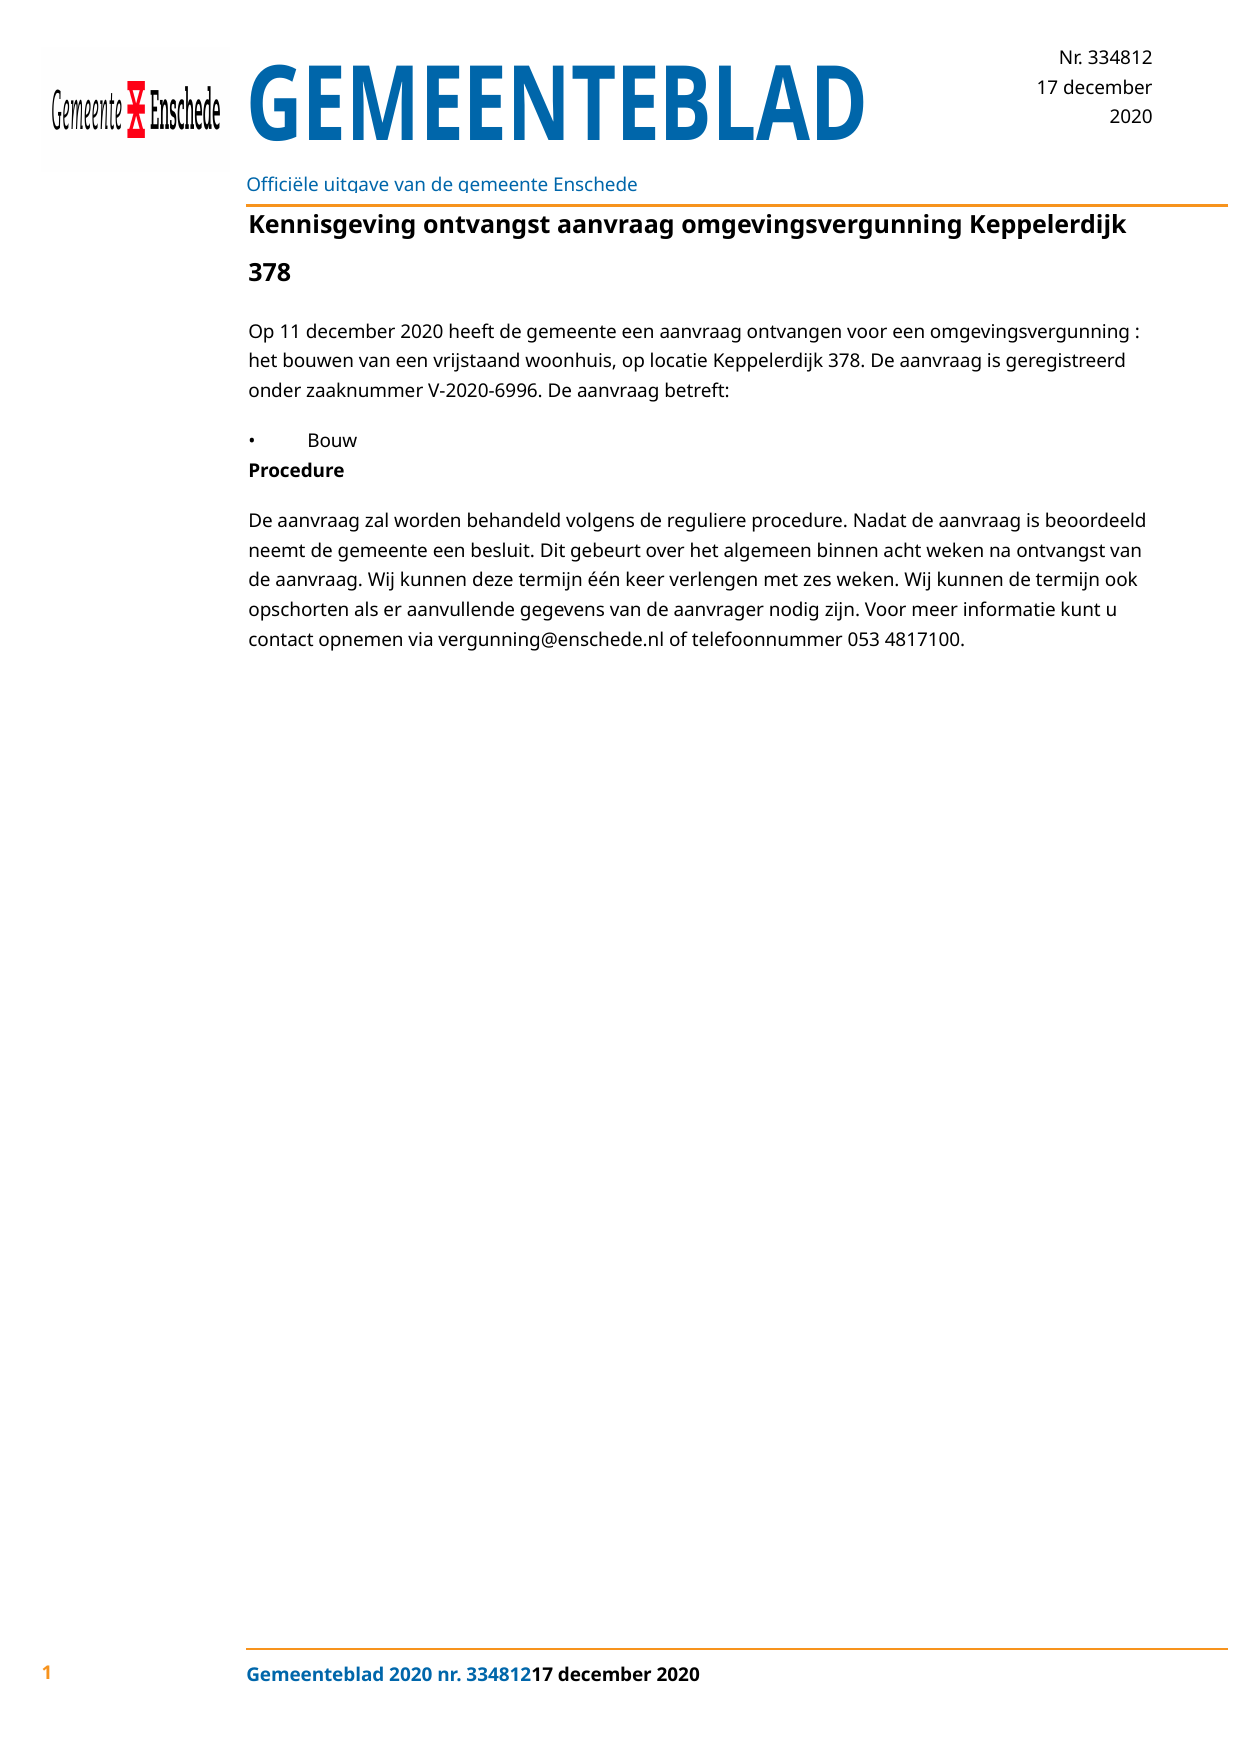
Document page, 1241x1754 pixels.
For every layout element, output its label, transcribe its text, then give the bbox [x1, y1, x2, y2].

list Bouw [248, 427, 1152, 453]
text Procedure [248, 457, 1152, 483]
text De aanvraag zal worden behandeld volgens de reguliere procedure. Nadat de aanvraag is beoordeeld neemt de gemeente een besluit. Dit gebeurt over het algemeen binnen acht weken na ontvangst van de aanvraag. Wij kunnen deze termijn één keer verlengen met zes weken. Wij kunnen de termijn ook opschorten als er aanvullende gegevens van de aanvrager nodig zijn. Voor meer informatie kunt u contact opnemen via vergunning@enschede.nl of telefoonnummer 053 4817100. [248, 507, 1152, 652]
picture [41, 47, 231, 172]
text Op 11 december 2020 heeft de gemeente een aanvraag ontvangen voor een omgevingsvergunning : het bouwen van een vrijstaand woonhuis, op locatie Keppelerdijk 378. De aanvraag is geregistreerd onder zaaknummer V-2020-6996. De aanvraag betreft: [248, 318, 1152, 403]
text Kennisgeving ontvangst aanvraag omgevingsvergunning Keppelerdijk 378 [248, 207, 1152, 288]
